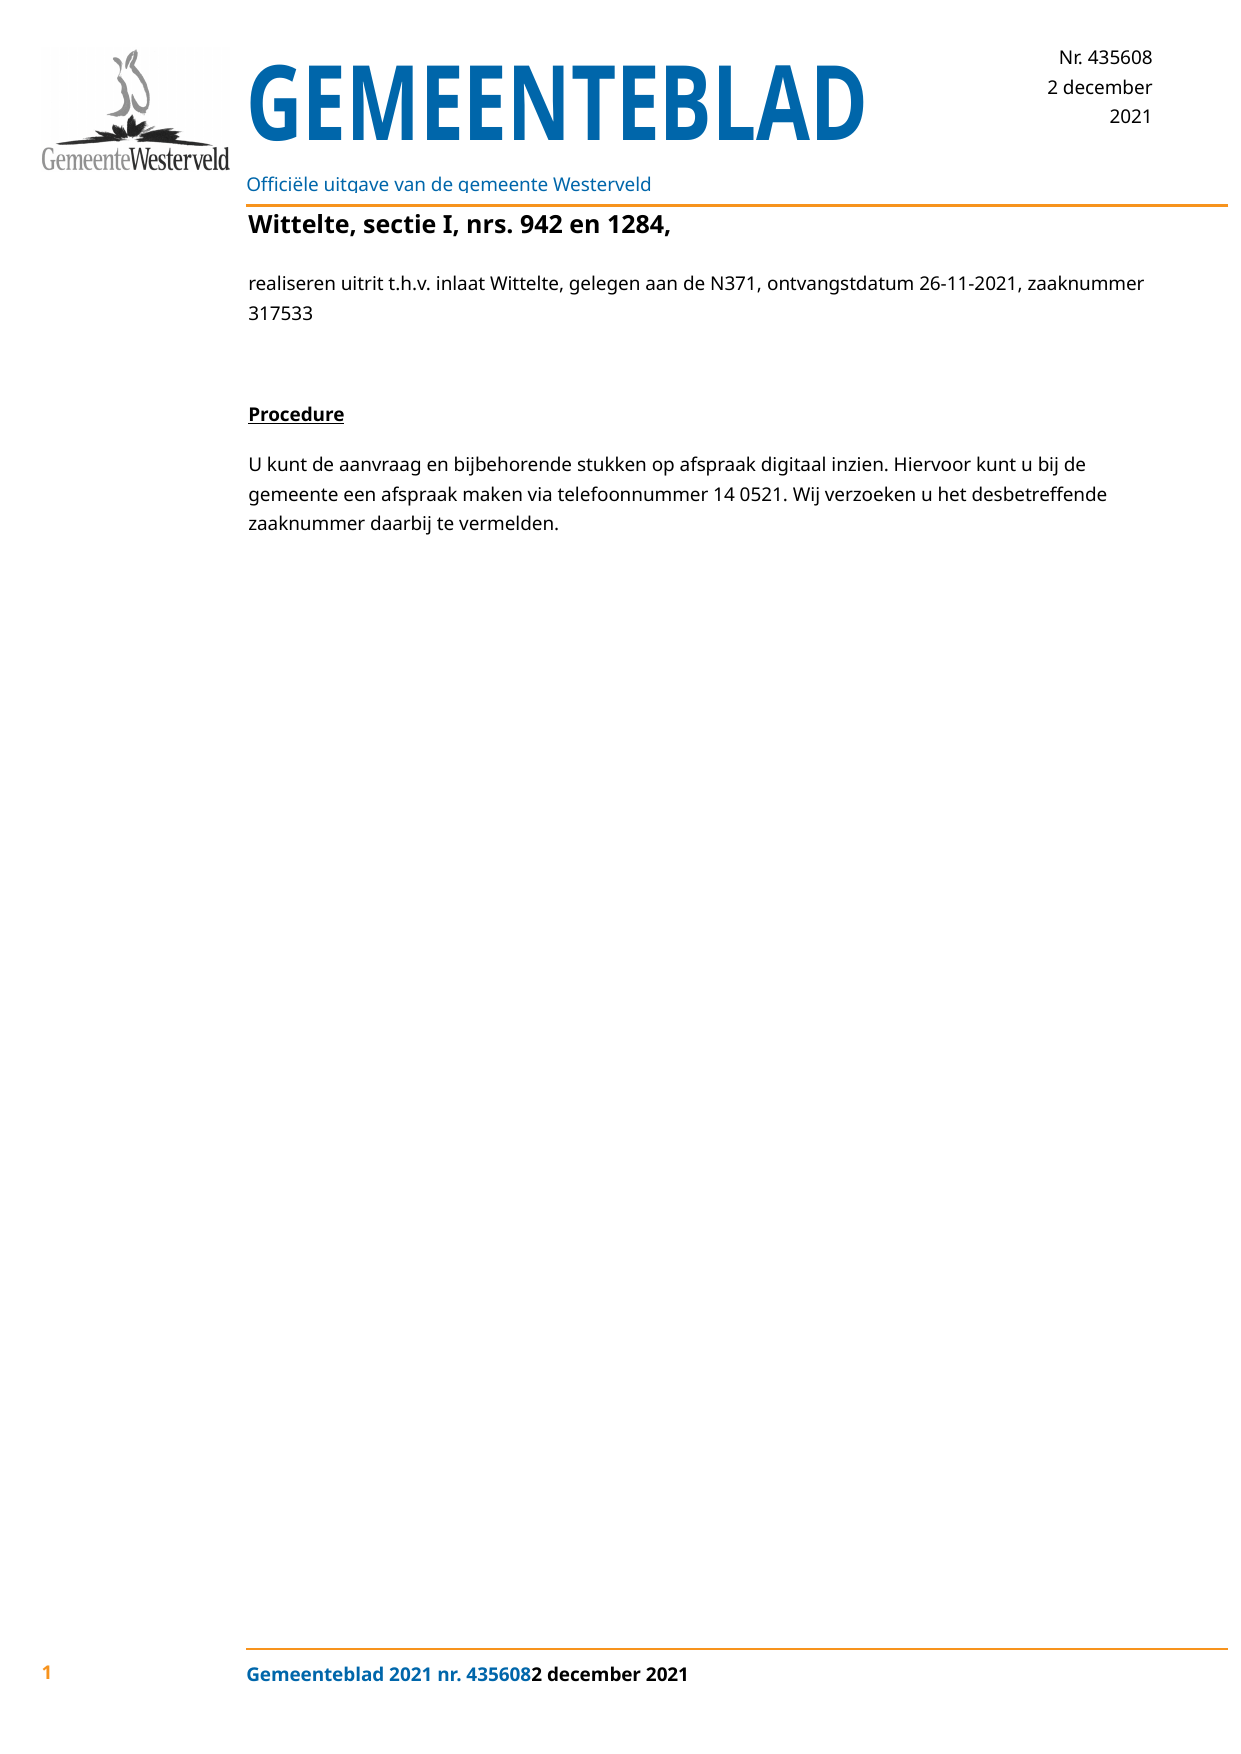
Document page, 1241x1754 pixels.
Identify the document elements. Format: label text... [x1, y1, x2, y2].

text realiseren uitrit t.h.v. inlaat Wittelte, gelegen aan de N371, ontvangstdatum 26-11-2021, zaaknummer 317533 [248, 270, 1152, 326]
picture [41, 47, 231, 172]
text Procedure [248, 401, 1152, 426]
text Wittelte, sectie I, nrs. 942 en 1284, [248, 207, 1152, 241]
text U kunt de aanvraag en bijbehorende stukken op afspraak digitaal inzien. Hiervoor kunt u bij de gemeente een afspraak maken via telefoonnummer 14 0521. Wij verzoeken u het desbetreffende zaaknummer daarbij te vermelden. [248, 451, 1152, 536]
